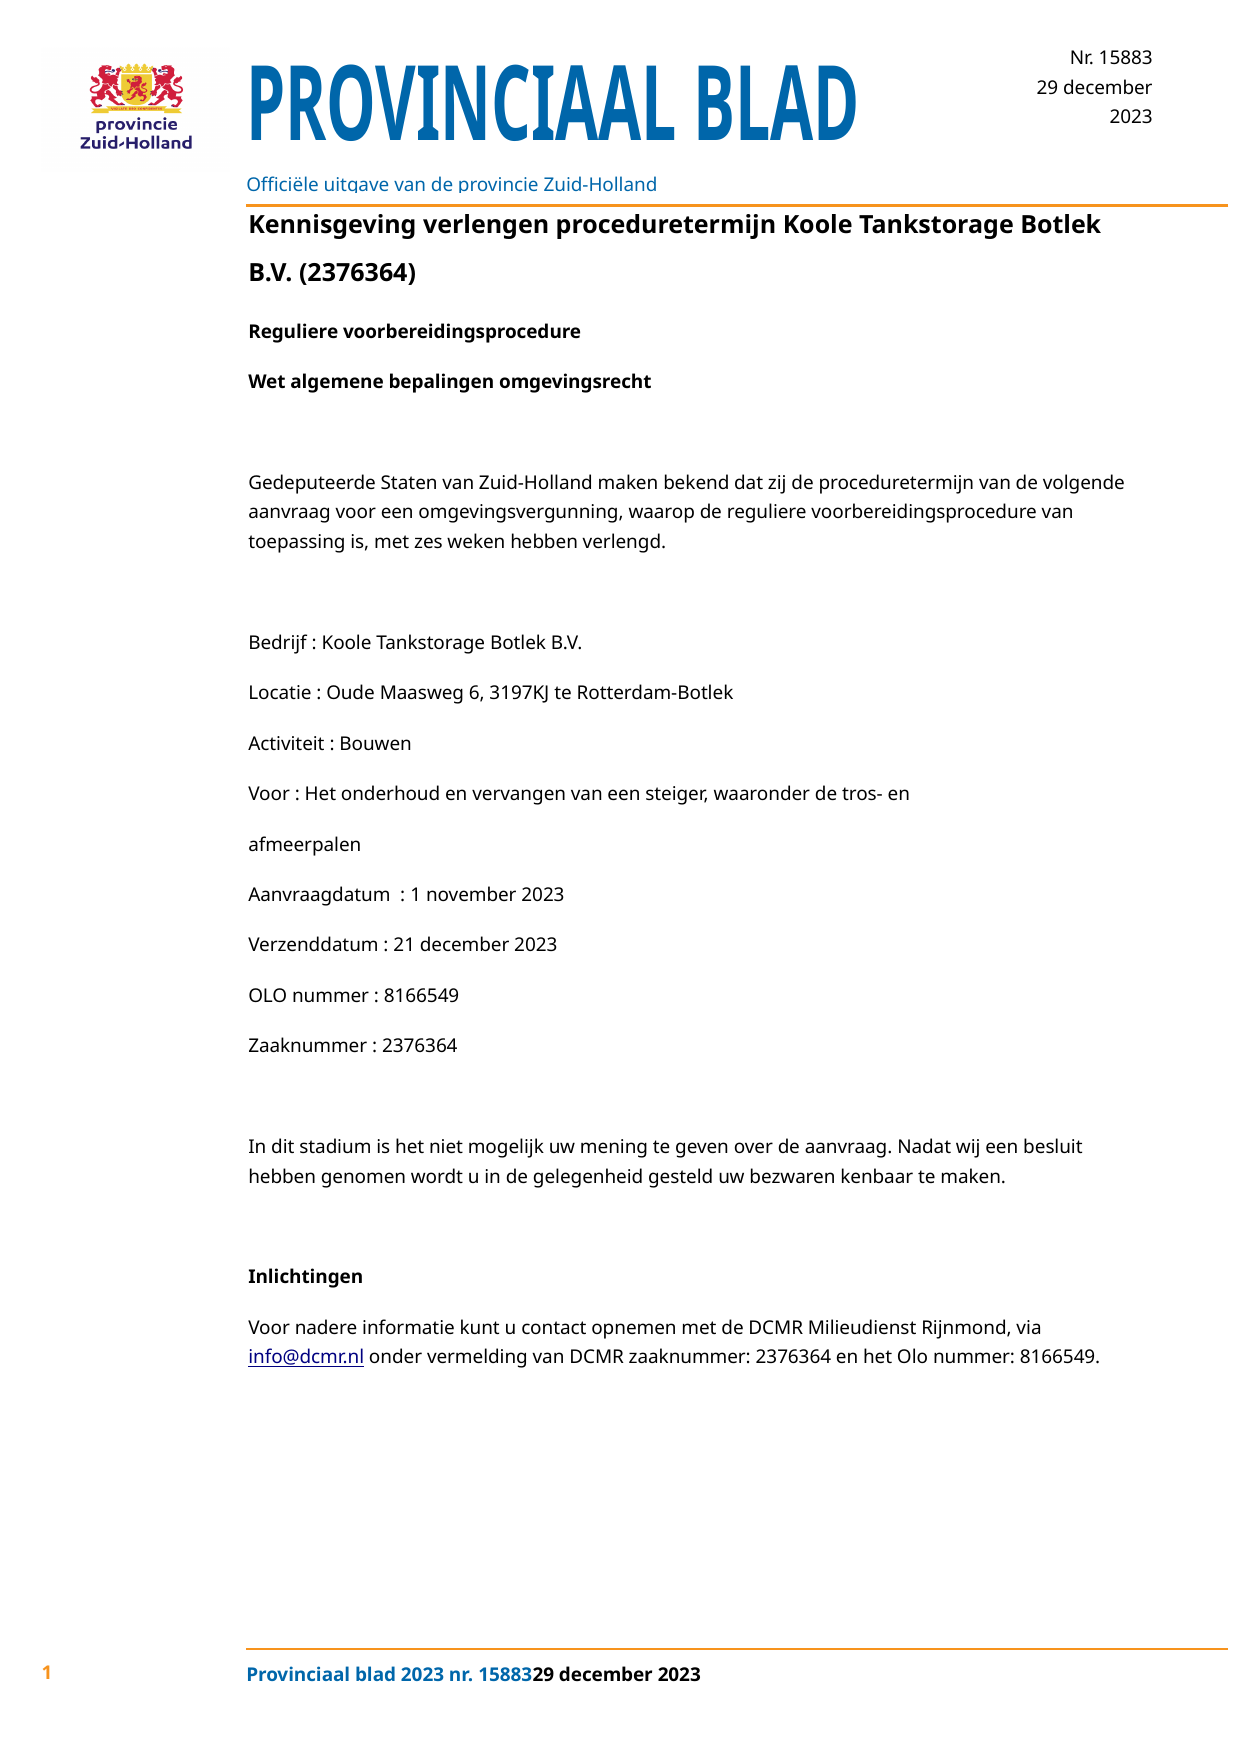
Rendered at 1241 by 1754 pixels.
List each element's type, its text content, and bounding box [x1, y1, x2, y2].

text Voor : Het onderhoud en vervangen van een steiger, waaronder de tros- en [248, 780, 1152, 806]
picture [41, 47, 231, 172]
text Wet algemene bepalingen omgevingsrecht [248, 368, 1152, 394]
text Inlichtingen [248, 1264, 1152, 1289]
text Activiteit : Bouwen [248, 730, 1152, 756]
text OLO nummer : 8166549 [248, 982, 1152, 1008]
text In dit stadium is het niet mogelijk uw mening te geven over de aanvraag. Nadat wij een besluit hebben genomen wordt u in de gelegenheid gesteld uw bezwaren kenbaar te maken. [248, 1133, 1152, 1189]
text afmeerpalen [248, 831, 1152, 857]
text Gedeputeerde Staten van Zuid-Holland maken bekend dat zij de proceduretermijn van de volgende aanvraag voor een omgevingsvergunning, waarop de reguliere voorbereidingsprocedure van toepassing is, met zes weken hebben verlengd. [248, 469, 1152, 554]
text Reguliere voorbereidingsprocedure [248, 318, 1152, 344]
text Bedrijf : Koole Tankstorage Botlek B.V. [248, 629, 1152, 655]
text Locatie : Oude Maasweg 6, 3197KJ te Rotterdam-Botlek [248, 679, 1152, 705]
text Zaaknummer : 2376364 [248, 1032, 1152, 1058]
text Kennisgeving verlengen proceduretermijn Koole Tankstorage Botlek B.V. (2376364) [248, 207, 1152, 288]
text Verzenddatum : 21 december 2023 [248, 932, 1152, 957]
text Voor nadere informatie kunt u contact opnemen met de DCMR Milieudienst Rijnmond, via info@dcmr.nl onder vermelding van DCMR zaaknummer: 2376364 en het Olo nummer: 8166549. [248, 1314, 1152, 1369]
text Aanvraagdatum : 1 november 2023 [248, 881, 1152, 907]
